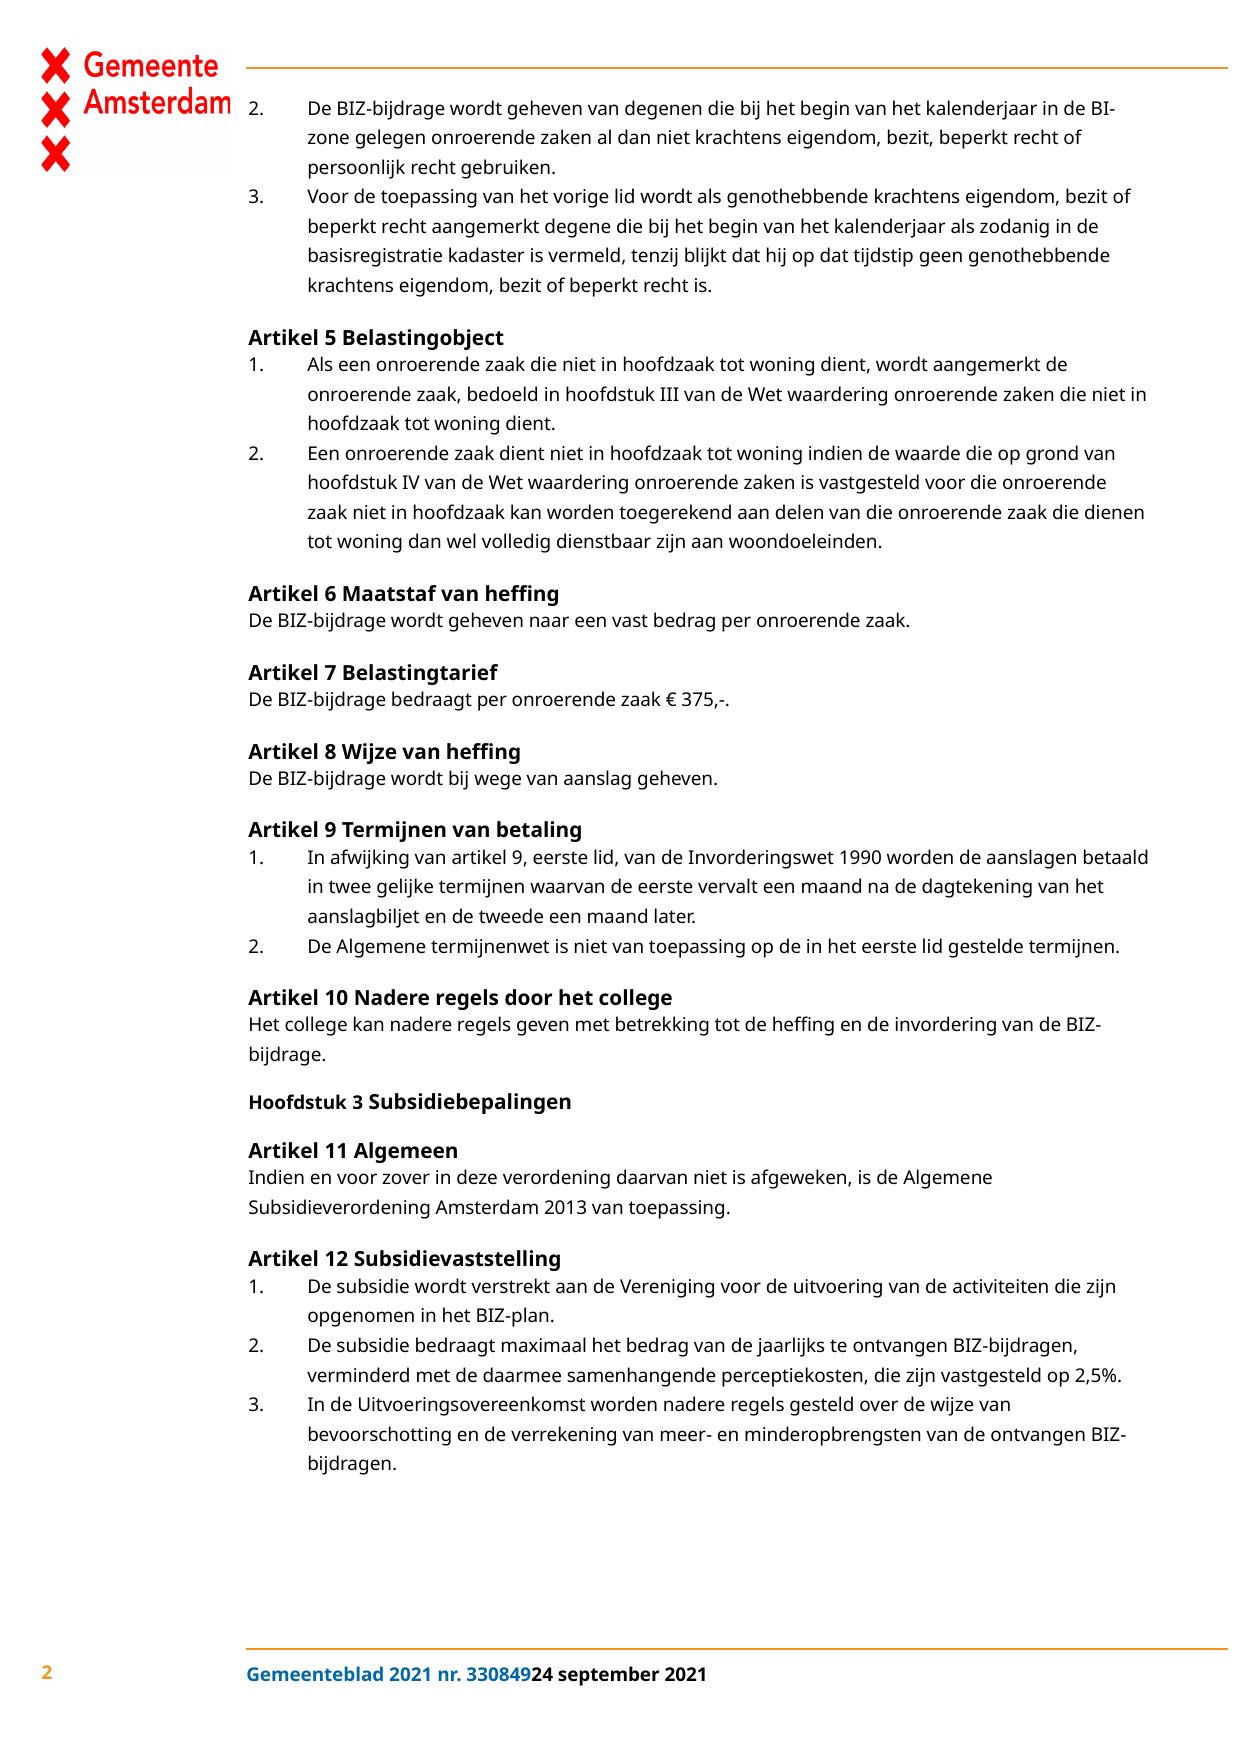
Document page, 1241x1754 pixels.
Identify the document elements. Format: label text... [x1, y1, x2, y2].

list In de Uitvoeringsovereenkomst worden nadere regels gesteld over de wijze van bevoorschotting en de verrekening van meer- en minderopbrengsten van de ontvangen BIZ-bijdragen. [248, 1391, 1152, 1476]
list De subsidie bedraagt maximaal het bedrag van de jaarlijks te ontvangen BIZ-bijdragen, verminderd met de daarmee samenhangende perceptiekosten, die zijn vastgesteld op 2,5%. [248, 1332, 1152, 1387]
text Artikel 9 Termijnen van betaling [248, 816, 1152, 844]
text De BIZ-bijdrage bedraagt per onroerende zaak € 375,-. [248, 686, 1152, 712]
text De BIZ-bijdrage wordt geheven naar een vast bedrag per onroerende zaak. [248, 607, 1152, 633]
text Artikel 11 Algemeen [248, 1136, 1152, 1164]
list De BIZ-bijdrage wordt geheven van degenen die bij het begin van het kalenderjaar in de BI-zone gelegen onroerende zaken al dan niet krachtens eigendom, bezit, beperkt recht of persoonlijk recht gebruiken. [248, 95, 1152, 180]
text Hoofdstuk 3 Subsidiebepalingen [248, 1087, 1152, 1115]
text Artikel 12 Subsidievaststelling [248, 1244, 1152, 1273]
text De BIZ-bijdrage wordt bij wege van aanslag geheven. [248, 765, 1152, 791]
text Het college kan nadere regels geven met betrekking tot de heffing en de invordering van de BIZ-bijdrage. [248, 1012, 1152, 1067]
text Indien en voor zover in deze verordening daarvan niet is afgeweken, is de Algemene Subsidieverordening Amsterdam 2013 van toepassing. [248, 1164, 1152, 1220]
text Artikel 8 Wijze van heffing [248, 737, 1152, 765]
list De subsidie wordt verstrekt aan de Vereniging voor de uitvoering van de activiteiten die zijn opgenomen in het BIZ-plan. [248, 1273, 1152, 1328]
list Een onroerende zaak dient niet in hoofdzaak tot woning indien de waarde die op grond van hoofdstuk IV van de Wet waardering onroerende zaken is vastgesteld voor die onroerende zaak niet in hoofdzaak kan worden toegerekend aan delen van die onroerende zaak die dienen tot woning dan wel volledig dienstbaar zijn aan woondoeleinden. [248, 440, 1152, 554]
text Artikel 7 Belastingtarief [248, 658, 1152, 686]
list In afwijking van artikel 9, eerste lid, van de Invorderingswet 1990 worden de aanslagen betaald in twee gelijke termijnen waarvan de eerste vervalt een maand na de dagtekening van het aanslagbiljet en de tweede een maand later. [248, 844, 1152, 929]
picture [41, 47, 231, 172]
list Als een onroerende zaak die niet in hoofdzaak tot woning dient, wordt aangemerkt de onroerende zaak, bedoeld in hoofdstuk III van de Wet waardering onroerende zaken die niet in hoofdzaak tot woning dient. [248, 351, 1152, 436]
list Voor de toepassing van het vorige lid wordt als genothebbende krachtens eigendom, bezit of beperkt recht aangemerkt degene die bij het begin van het kalenderjaar als zodanig in de basisregistratie kadaster is vermeld, tenzij blijkt dat hij op dat tijdstip geen genothebbende krachtens eigendom, bezit of beperkt recht is. [248, 183, 1152, 298]
text Artikel 6 Maatstaf van heffing [248, 579, 1152, 607]
text Artikel 5 Belastingobject [248, 323, 1152, 351]
list De Algemene termijnenwet is niet van toepassing op de in het eerste lid gestelde termijnen. [248, 933, 1152, 958]
text Artikel 10 Nadere regels door het college [248, 983, 1152, 1012]
